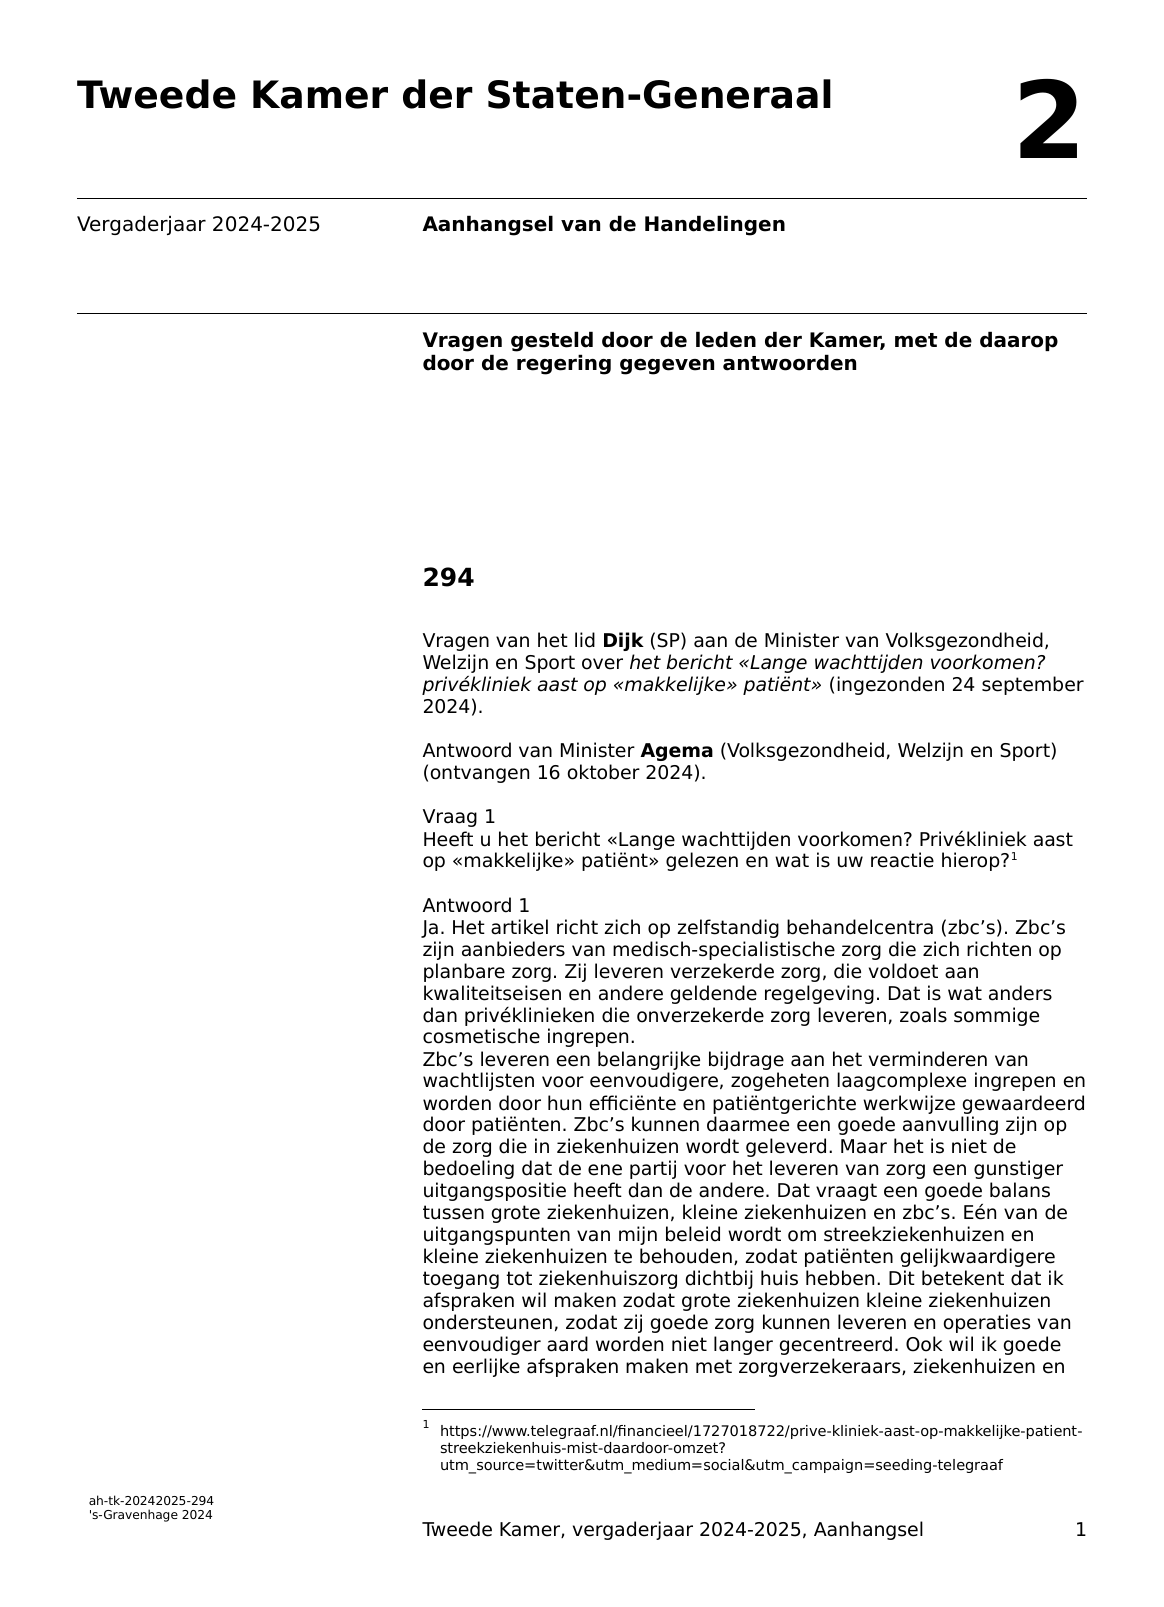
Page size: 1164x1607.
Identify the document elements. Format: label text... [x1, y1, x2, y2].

text Antwoord 1 [422, 894, 1087, 917]
text Zbc’s leveren een belangrijke bijdrage aan het verminderen van wachtlijsten voor eenvoudigere, zogeheten laagcomplexe ingrepen en worden door hun efficiënte en patiëntgerichte werkwijze gewaardeerd door patiënten. Zbc’s kunnen daarmee een goede aanvulling zijn op de zorg die in ziekenhuizen wordt geleverd. Maar het is niet de bedoeling dat de ene partij voor het leveren van zorg een gunstiger uitgangspositie heeft dan de andere. Dat vraagt een goede balans tussen grote ziekenhuizen, kleine ziekenhuizen en zbc’s. Eén van de uitgangspunten van mijn beleid wordt om streekziekenhuizen en kleine ziekenhuizen te behouden, zodat patiënten gelijkwaardigere toegang tot ziekenhuiszorg dichtbij huis hebben. Dit betekent dat ik afspraken wil maken zodat grote ziekenhuizen kleine ziekenhuizen ondersteunen, zodat zij goede zorg kunnen leveren en operaties van eenvoudiger aard worden niet langer gecentreerd. Ook wil ik goede en eerlijke afspraken maken met zorgverzekeraars, ziekenhuizen en [422, 1048, 1087, 1378]
table_cell Vragen gesteld door de leden der Kamer, met de daarop door de regering gegeven antwoorden [422, 314, 1087, 375]
text ah-tk-20242025-294 [88, 1494, 323, 1508]
text Ja. Het artikel richt zich op zelfstandig behandelcentra (zbc’s). Zbc’s zijn aanbieders van medisch-specialistische zorg die zich richten op planbare zorg. Zij leveren verzekerde zorg, die voldoet aan kwaliteitseisen en andere geldende regelgeving. Dat is wat anders dan privéklinieken die onverzekerde zorg leveren, zoals sommige cosmetische ingrepen. [422, 917, 1087, 1048]
text Vraag 1 [422, 806, 1087, 828]
text Antwoord van Minister Agema (Volksgezondheid, Welzijn en Sport) (ontvangen 16 oktober 2024). [422, 740, 1087, 784]
text https://www.telegraaf.nl/financieel/1727018722/prive-kliniek-aast-op-makkelijke-patient-streekziekenhuis-mist-daardoor-omzet?utm_source=twitter&utm_medium=social&utm_campaign=seeding-telegraaf [422, 1418, 1087, 1474]
table_header Tweede Kamer der Staten-Generaal [77, 59, 886, 198]
table_cell Aanhangsel van de Handelingen [422, 199, 1087, 313]
text Heeft u het bericht «Lange wachttijden voorkomen? Privékliniek aast op «makkelijke» patiënt» gelezen en wat is uw reactie hierop? [422, 828, 1087, 872]
table_header 2 [886, 59, 1087, 198]
table_cell [77, 314, 422, 375]
text 294 [422, 563, 1087, 592]
table_cell Vergaderjaar 2024-2025 [77, 199, 422, 313]
text Vragen van het lid Dijk (SP) aan de Minister van Volksgezondheid, Welzijn en Sport over het bericht «Lange wachttijden voorkomen? privékliniek aast op «makkelijke» patiënt» (ingezonden 24 september 2024). [422, 630, 1087, 718]
text 's-Gravenhage 2024 [88, 1508, 323, 1522]
